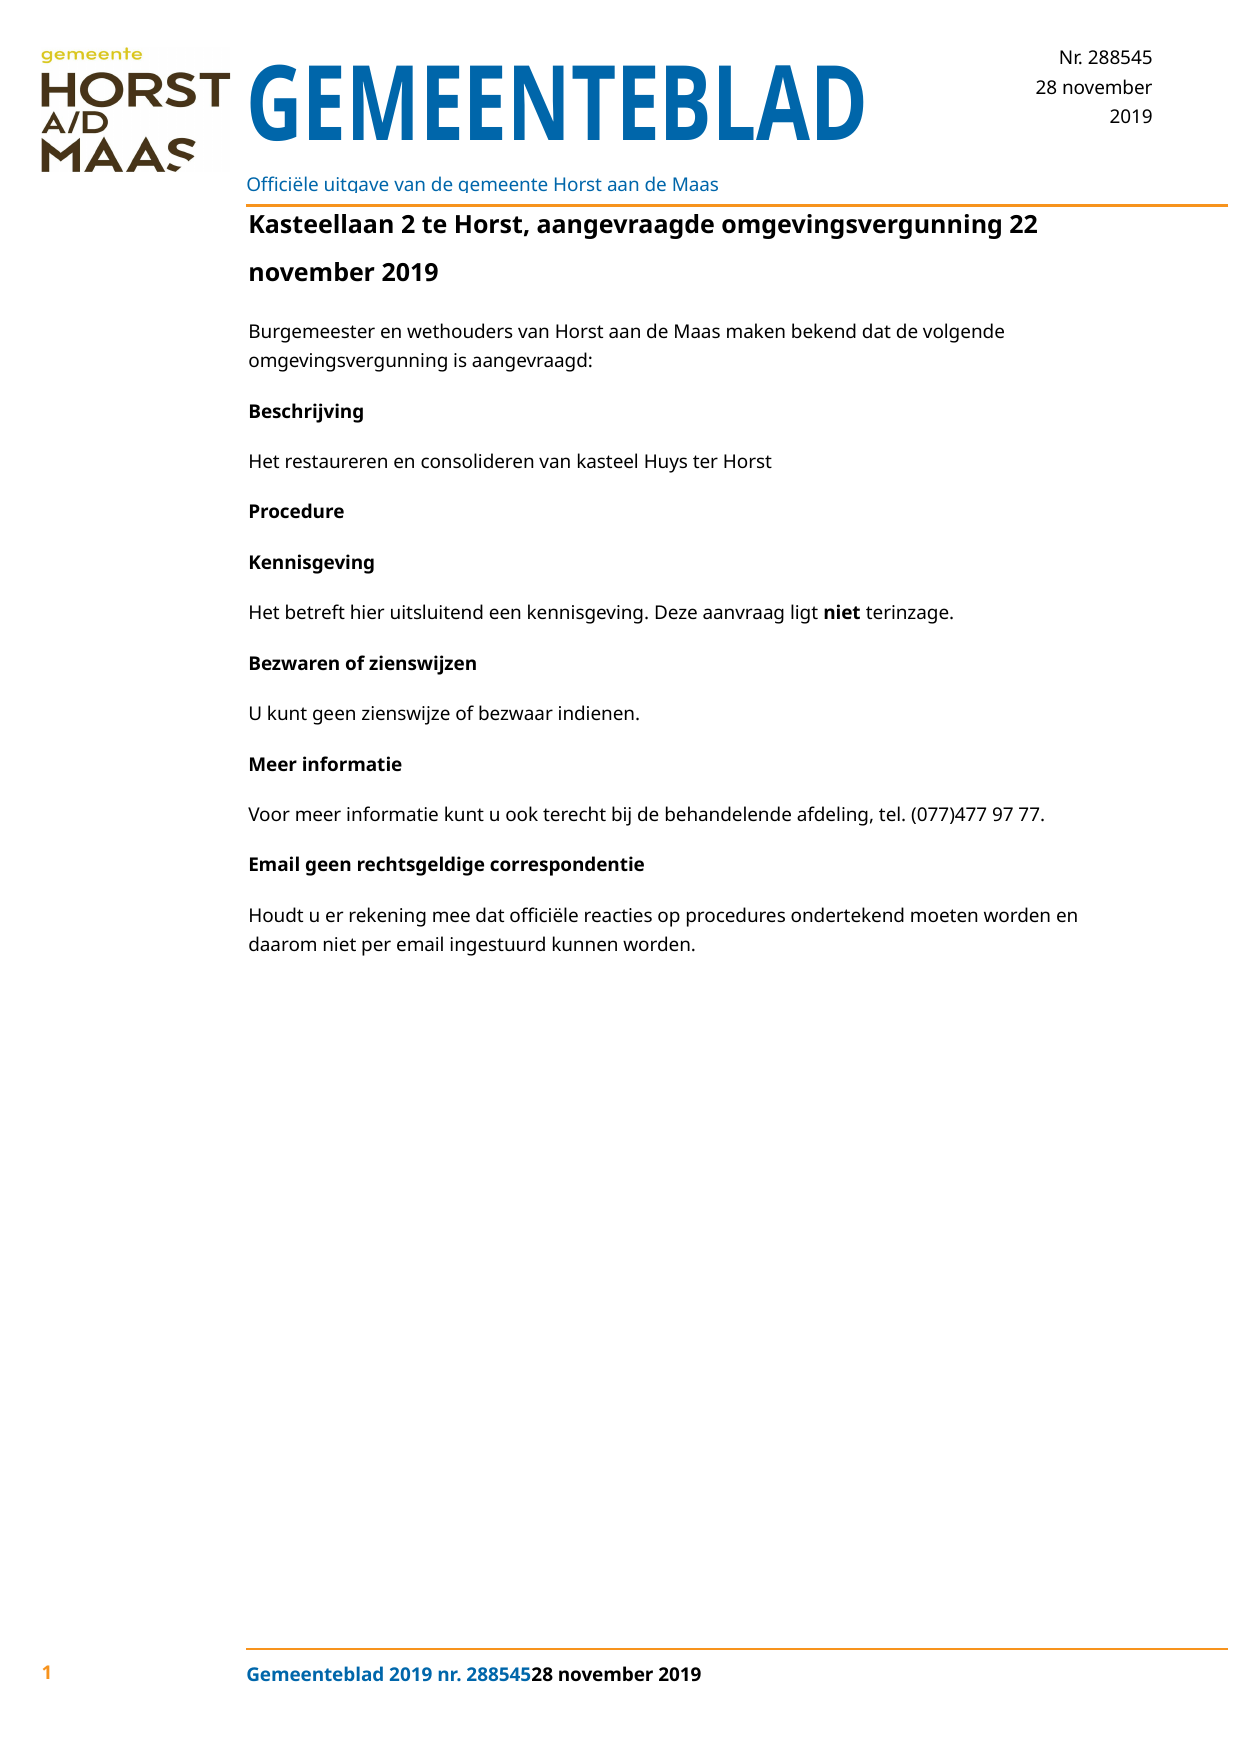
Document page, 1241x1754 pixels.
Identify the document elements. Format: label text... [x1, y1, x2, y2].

text Procedure [248, 499, 1152, 524]
picture [41, 47, 231, 172]
text Email geen rechtsgeldige correspondentie [248, 852, 1152, 877]
text Beschrijving [248, 398, 1152, 424]
text Kasteellaan 2 te Horst, aangevraagde omgevingsvergunning 22 november 2019 [248, 207, 1152, 288]
text Kennisgeving [248, 549, 1152, 575]
text Het betreft hier uitsluitend een kennisgeving. Deze aanvraag ligt niet terinzage. [248, 599, 1152, 625]
text U kunt geen zienswijze of bezwaar indienen. [248, 700, 1152, 726]
text Het restaureren en consolideren van kasteel Huys ter Horst [248, 448, 1152, 474]
text Houdt u er rekening mee dat officiële reacties op procedures ondertekend moeten worden en daarom niet per email ingestuurd kunnen worden. [248, 902, 1152, 957]
text Burgemeester en wethouders van Horst aan de Maas maken bekend dat de volgende omgevingsvergunning is aangevraagd: [248, 318, 1152, 373]
text Bezwaren of zienswijzen [248, 650, 1152, 676]
text Meer informatie [248, 751, 1152, 777]
text Voor meer informatie kunt u ook terecht bij de behandelende afdeling, tel. (077)477 97 77. [248, 801, 1152, 827]
